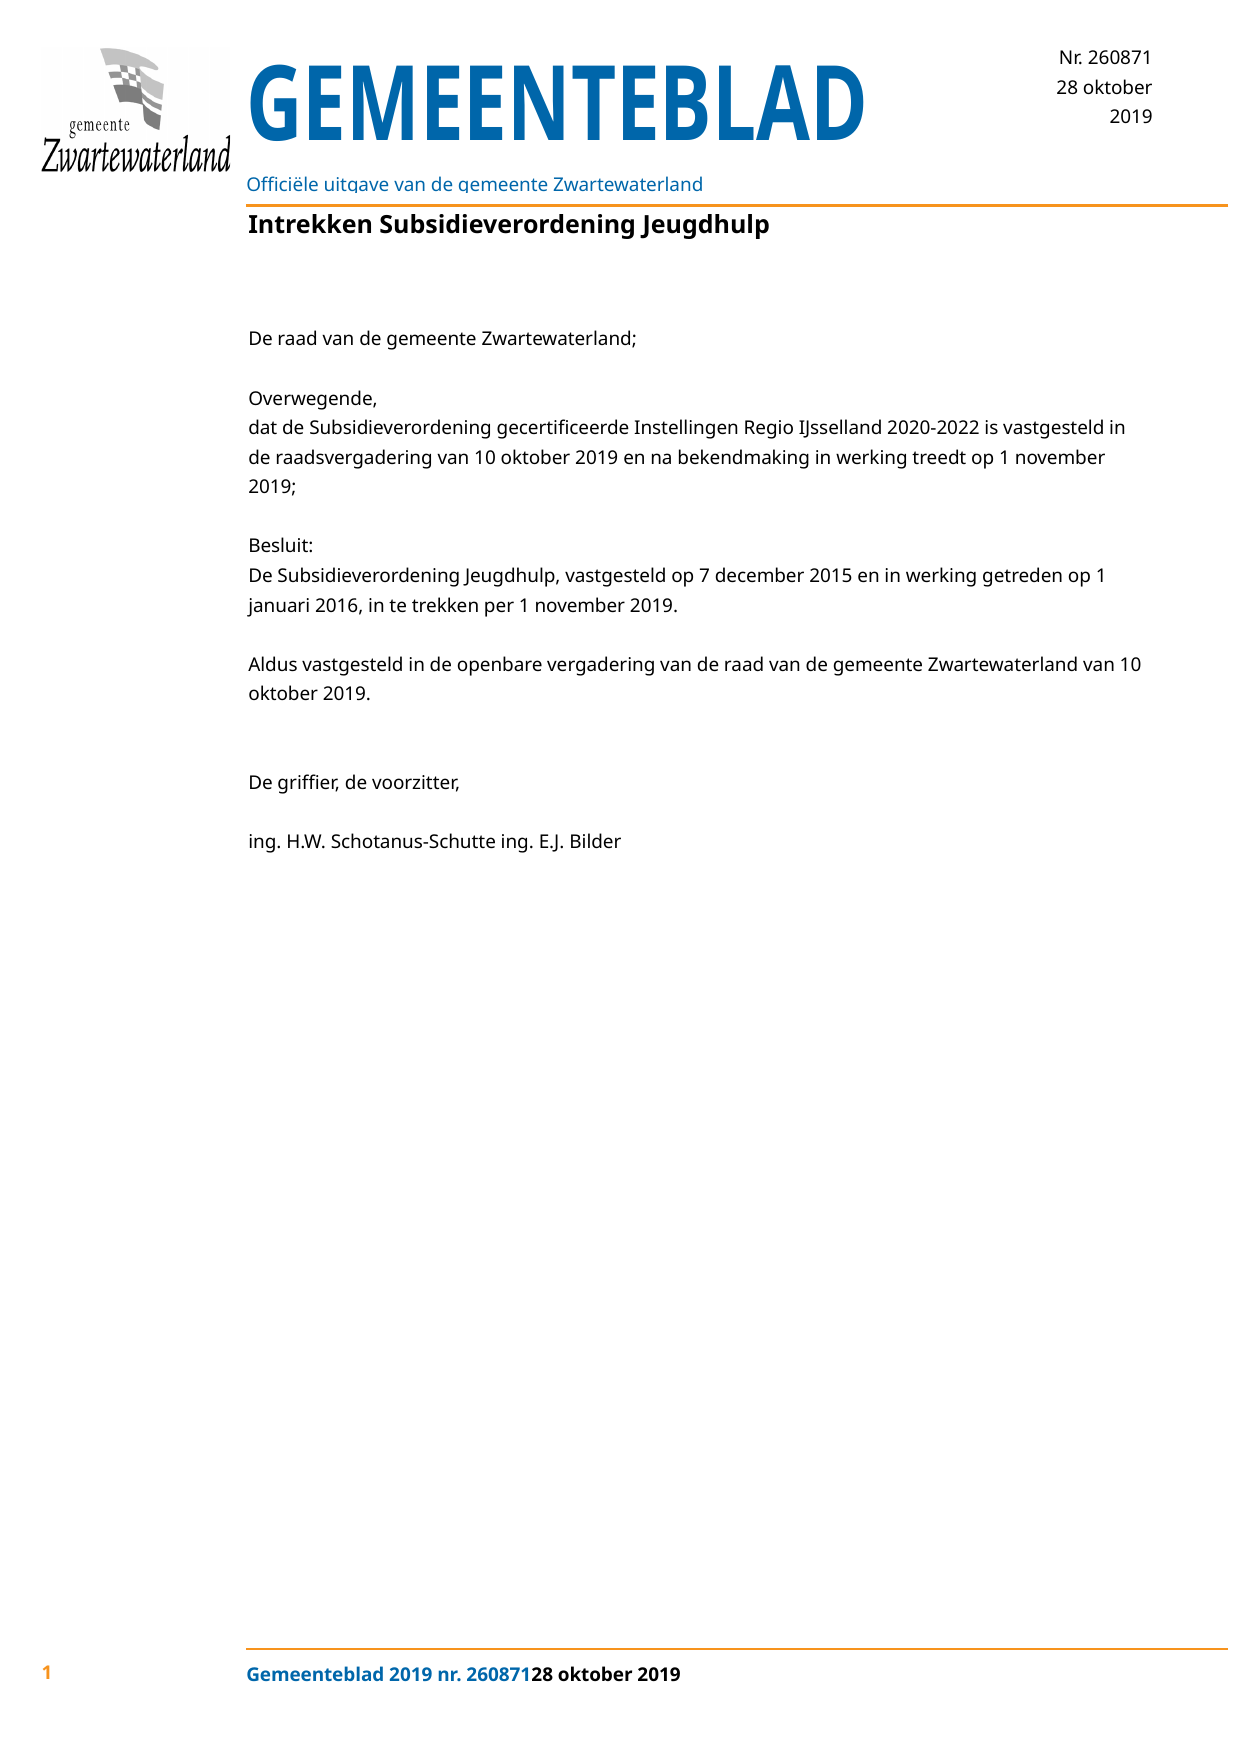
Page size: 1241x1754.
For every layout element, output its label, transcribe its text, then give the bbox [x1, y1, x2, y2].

text Aldus vastgesteld in de openbare vergadering van de raad van de gemeente Zwartewaterland van 10 oktober 2019. [248, 651, 1152, 706]
text Overwegende, [248, 385, 1152, 411]
text Besluit: [248, 533, 1152, 558]
picture [41, 47, 231, 172]
text Intrekken Subsidieverordening Jeugdhulp [248, 207, 1152, 241]
text De griffier, de voorzitter, [248, 769, 1152, 795]
text ing. H.W. Schotanus-Schutte ing. E.J. Bilder [248, 828, 1152, 854]
text De raad van de gemeente Zwartewaterland; [248, 326, 1152, 351]
text De Subsidieverordening Jeugdhulp, vastgesteld op 7 december 2015 en in werking getreden op 1 januari 2016, in te trekken per 1 november 2019. [248, 562, 1152, 618]
text dat de Subsidieverordening gecertificeerde Instellingen Regio IJsselland 2020-2022 is vastgesteld in de raadsvergadering van 10 oktober 2019 en na bekendmaking in werking treedt op 1 november 2019; [248, 414, 1152, 499]
